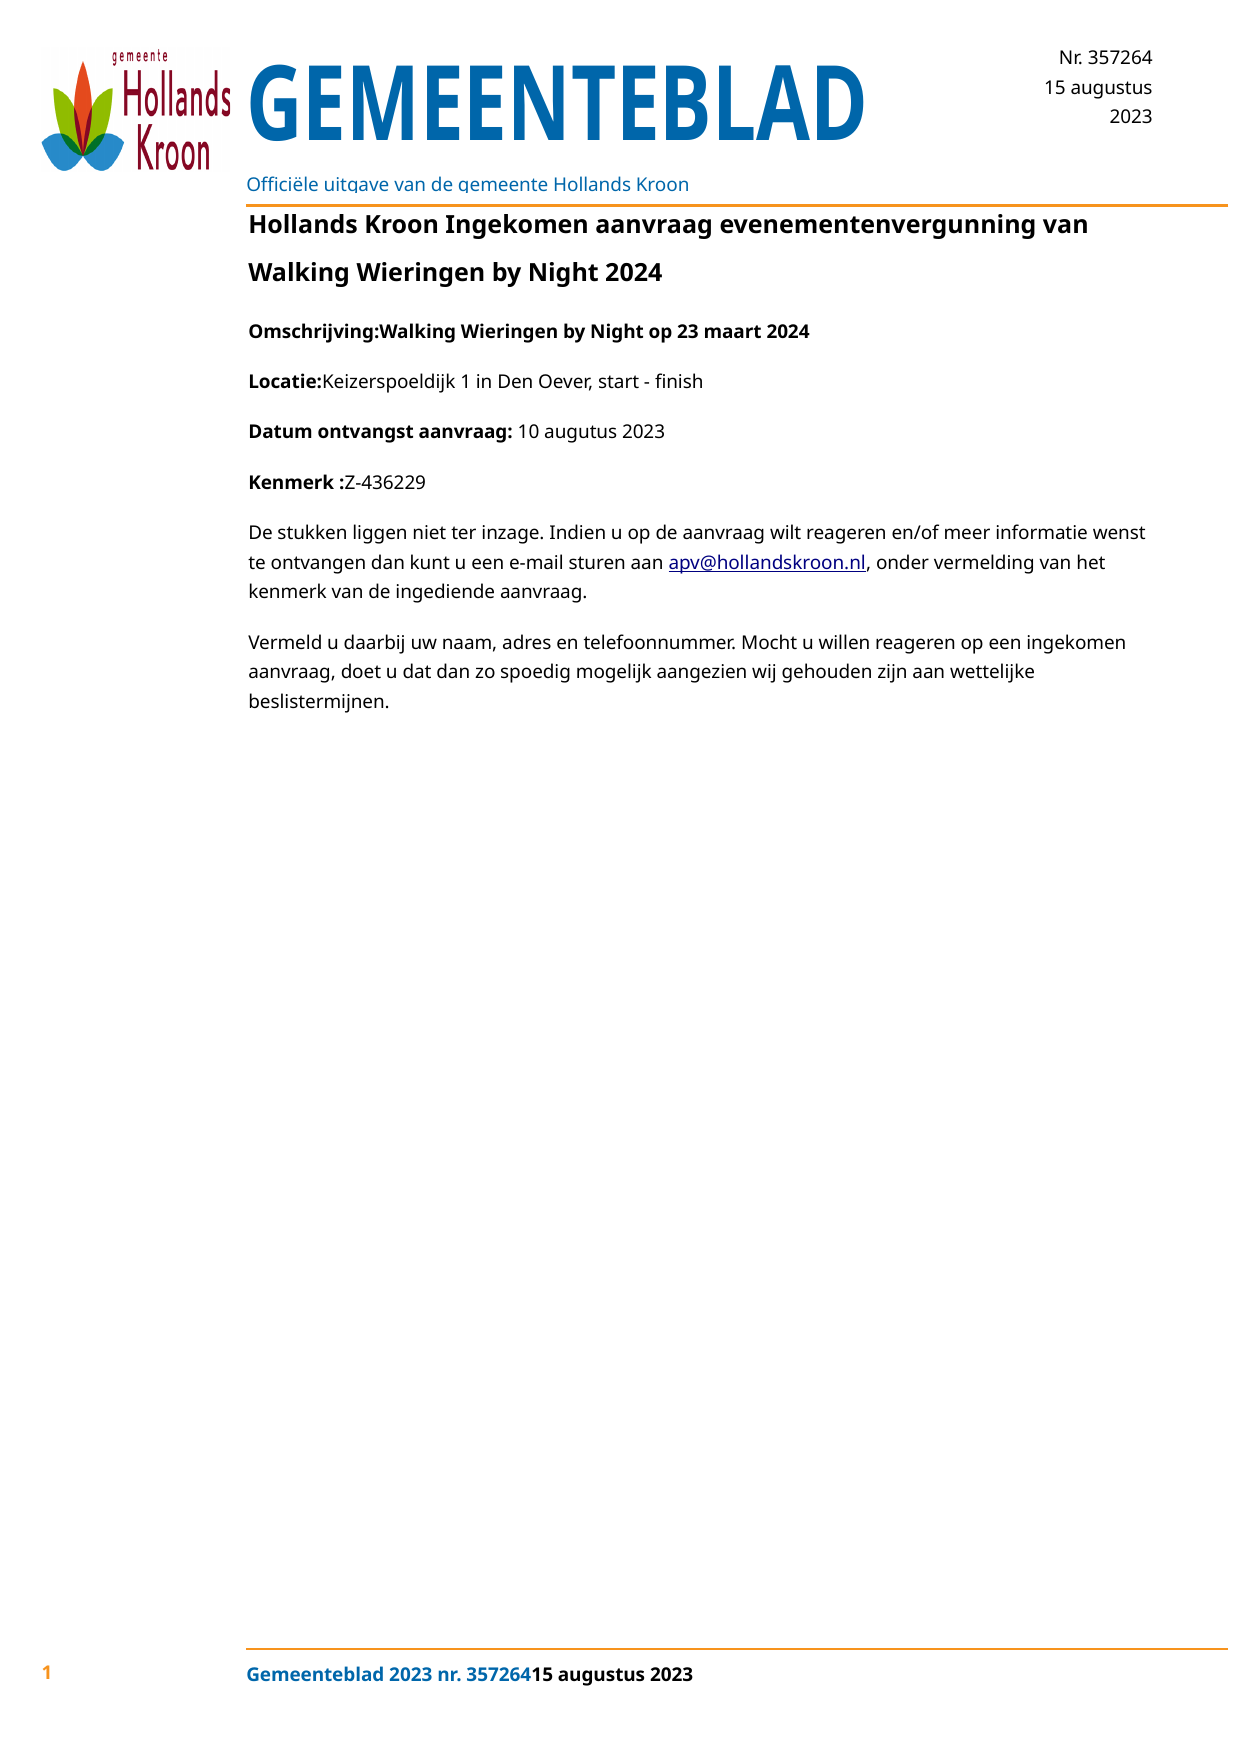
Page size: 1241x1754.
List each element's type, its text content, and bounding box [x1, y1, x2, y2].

text Locatie:Keizerspoeldijk 1 in Den Oever, start - finish [248, 368, 1152, 394]
picture [41, 47, 231, 172]
text Vermeld u daarbij uw naam, adres en telefoonnummer. Mocht u willen reageren op een ingekomen aanvraag, doet u dat dan zo spoedig mogelijk aangezien wij gehouden zijn aan wettelijke beslistermijnen. [248, 629, 1152, 714]
text Omschrijving:Walking Wieringen by Night op 23 maart 2024 [248, 318, 1152, 344]
text Kenmerk :Z-436229 [248, 469, 1152, 495]
text Datum ontvangst aanvraag: 10 augutus 2023 [248, 419, 1152, 444]
text Hollands Kroon Ingekomen aanvraag evenementenvergunning van Walking Wieringen by Night 2024 [248, 207, 1152, 288]
text De stukken liggen niet ter inzage. Indien u op de aanvraag wilt reageren en/of meer informatie wenst te ontvangen dan kunt u een e-mail sturen aan apv@hollandskroon.nl, onder vermelding van het kenmerk van de ingediende aanvraag. [248, 519, 1152, 604]
